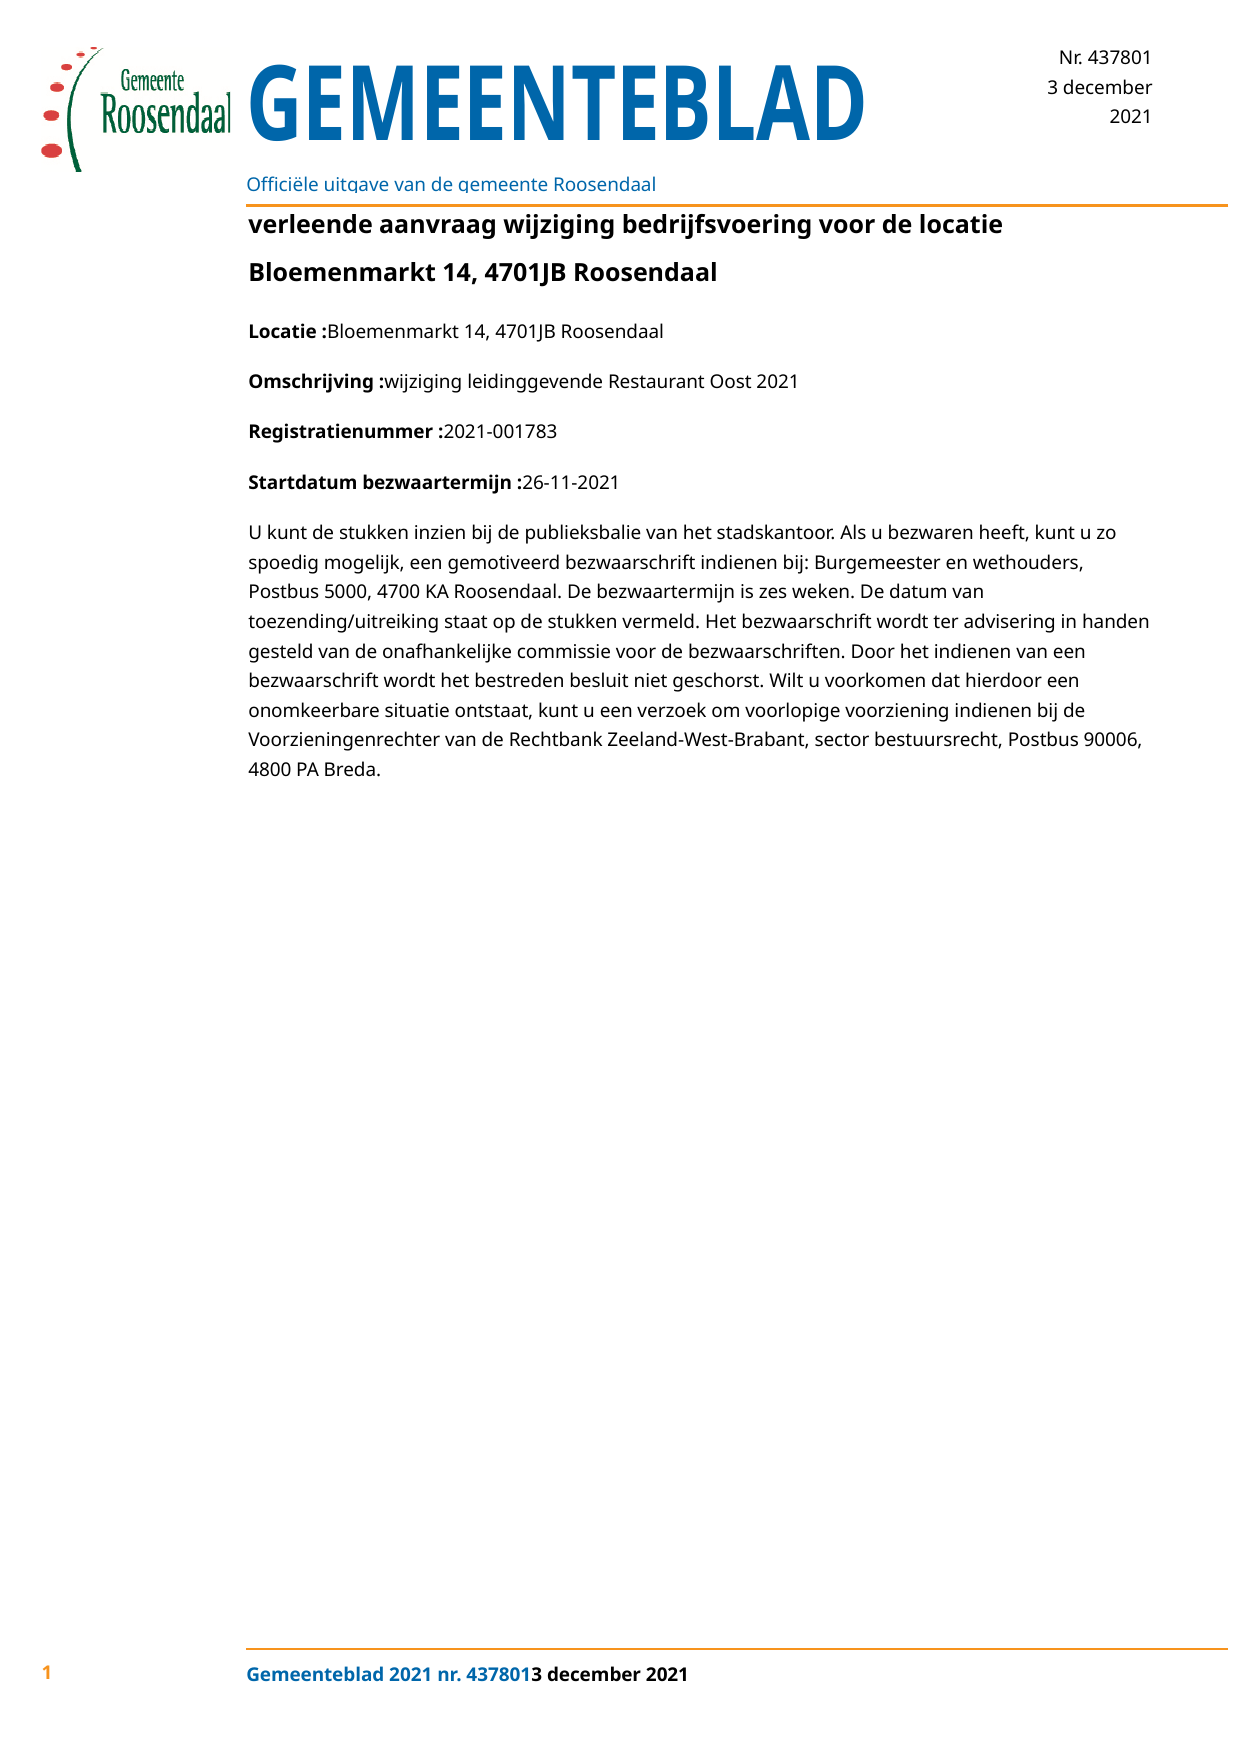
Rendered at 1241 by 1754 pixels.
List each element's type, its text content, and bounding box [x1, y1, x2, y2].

text Omschrijving :wijziging leidinggevende Restaurant Oost 2021 [248, 368, 1152, 394]
text Startdatum bezwaartermijn :26-11-2021 [248, 469, 1152, 495]
text U kunt de stukken inzien bij de publieksbalie van het stadskantoor. Als u bezwaren heeft, kunt u zo spoedig mogelijk, een gemotiveerd bezwaarschrift indienen bij: Burgemeester en wethouders, Postbus 5000, 4700 KA Roosendaal. De bezwaartermijn is zes weken. De datum van toezending/uitreiking staat op de stukken vermeld. Het bezwaarschrift wordt ter advisering in handen gesteld van de onafhankelijke commissie voor de bezwaarschriften. Door het indienen van een bezwaarschrift wordt het bestreden besluit niet geschorst. Wilt u voorkomen dat hierdoor een onomkeerbare situatie ontstaat, kunt u een verzoek om voorlopige voorziening indienen bij de Voorzieningenrechter van de Rechtbank Zeeland-West-Brabant, sector bestuursrecht, Postbus 90006, 4800 PA Breda. [248, 519, 1152, 782]
picture [41, 47, 231, 172]
text Registratienummer :2021-001783 [248, 419, 1152, 444]
text verleende aanvraag wijziging bedrijfsvoering voor de locatie Bloemenmarkt 14, 4701JB Roosendaal [248, 207, 1152, 288]
text Locatie :Bloemenmarkt 14, 4701JB Roosendaal [248, 318, 1152, 344]
